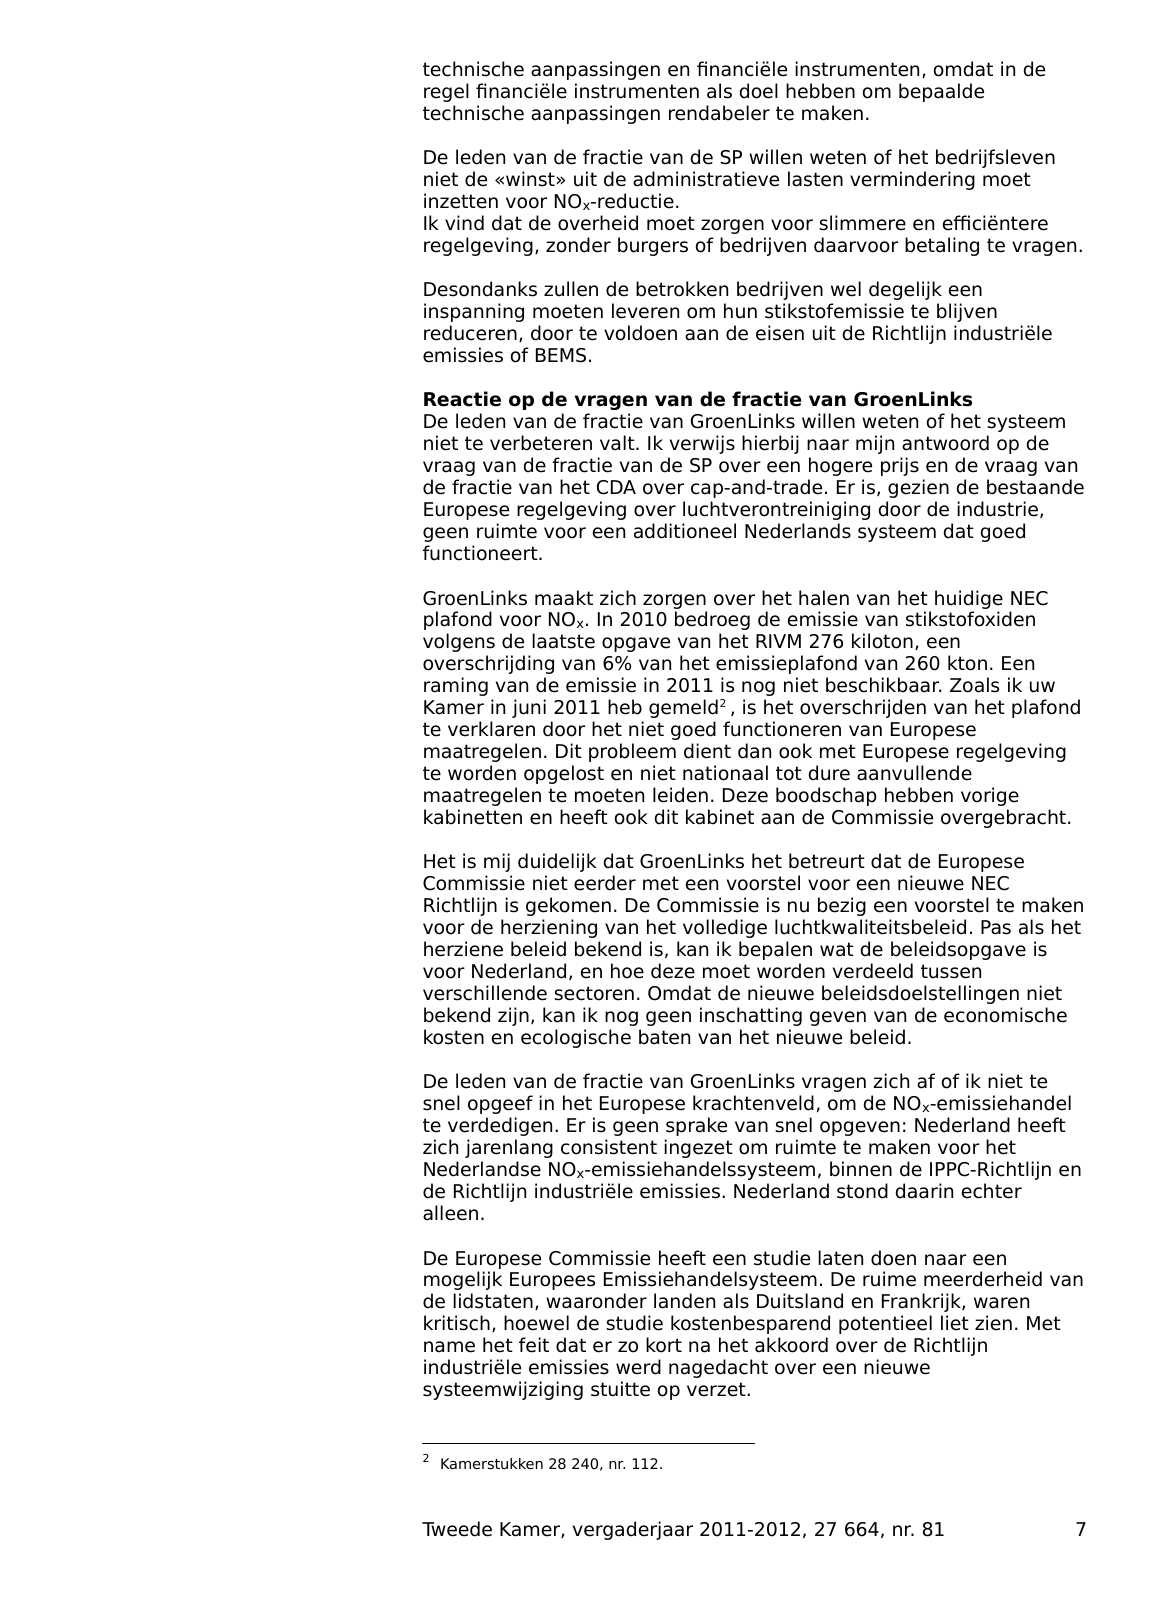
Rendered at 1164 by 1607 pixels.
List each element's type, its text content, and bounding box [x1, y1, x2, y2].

text Kamerstukken 28 240, nr. 112. [422, 1452, 1087, 1474]
text technische aanpassingen en financiële instrumenten, omdat in de regel financiële instrumenten als doel hebben om bepaalde technische aanpassingen rendabeler te maken. [422, 59, 1087, 125]
text GroenLinks maakt zich zorgen over het halen van het huidige NEC plafond voor NOx. In 2010 bedroeg de emissie van stikstofoxiden volgens de laatste opgave van het RIVM 276 kiloton, een overschrijding van 6% van het emissieplafond van 260 kton. Een raming van de emissie in 2011 is nog niet beschikbaar. Zoals ik uw Kamer in juni 2011 heb gemeld, is het overschrijden van het plafond te verklaren door het niet goed functioneren van Europese maatregelen. Dit probleem dient dan ook met Europese regelgeving te worden opgelost en niet nationaal tot dure aanvullende maatregelen te moeten leiden. Deze boodschap hebben vorige kabinetten en heeft ook dit kabinet aan de Commissie overgebracht. [422, 587, 1087, 829]
text Ik vind dat de overheid moet zorgen voor slimmere en efficiëntere regelgeving, zonder burgers of bedrijven daarvoor betaling te vragen. [422, 213, 1087, 257]
text De Europese Commissie heeft een studie laten doen naar een mogelijk Europees Emissiehandelsysteem. De ruime meerderheid van de lidstaten, waaronder landen als Duitsland en Frankrijk, waren kritisch, hoewel de studie kostenbesparend potentieel liet zien. Met name het feit dat er zo kort na het akkoord over de Richtlijn industriële emissies werd nagedacht over een nieuwe systeemwijziging stuitte op verzet. [422, 1247, 1087, 1401]
text De leden van de fractie van GroenLinks willen weten of het systeem niet te verbeteren valt. Ik verwijs hierbij naar mijn antwoord op de vraag van de fractie van de SP over een hogere prijs en de vraag van de fractie van het CDA over cap-and-trade. Er is, gezien de bestaande Europese regelgeving over luchtverontreiniging door de industrie, geen ruimte voor een additioneel Nederlands systeem dat goed functioneert. [422, 411, 1087, 565]
text De leden van de fractie van de SP willen weten of het bedrijfsleven niet de «winst» uit de administratieve lasten vermindering moet inzetten voor NOx-reductie. [422, 147, 1087, 213]
subtitle Reactie op de vragen van de fractie van GroenLinks [422, 389, 1087, 411]
text Desondanks zullen de betrokken bedrijven wel degelijk een inspanning moeten leveren om hun stikstofemissie te blijven reduceren, door te voldoen aan de eisen uit de Richtlijn industriële emissies of BEMS. [422, 279, 1087, 367]
text Het is mij duidelijk dat GroenLinks het betreurt dat de Europese Commissie niet eerder met een voorstel voor een nieuwe NEC Richtlijn is gekomen. De Commissie is nu bezig een voorstel te maken voor de herziening van het volledige luchtkwaliteitsbeleid. Pas als het herziene beleid bekend is, kan ik bepalen wat de beleidsopgave is voor Nederland, en hoe deze moet worden verdeeld tussen verschillende sectoren. Omdat de nieuwe beleidsdoelstellingen niet bekend zijn, kan ik nog geen inschatting geven van de economische kosten en ecologische baten van het nieuwe beleid. [422, 851, 1087, 1049]
text De leden van de fractie van GroenLinks vragen zich af of ik niet te snel opgeef in het Europese krachtenveld, om de NOx-emissiehandel te verdedigen. Er is geen sprake van snel opgeven: Nederland heeft zich jarenlang consistent ingezet om ruimte te maken voor het Nederlandse NOx-emissiehandelssysteem, binnen de IPPC-Richtlijn en de Richtlijn industriële emissies. Nederland stond daarin echter alleen. [422, 1071, 1087, 1225]
